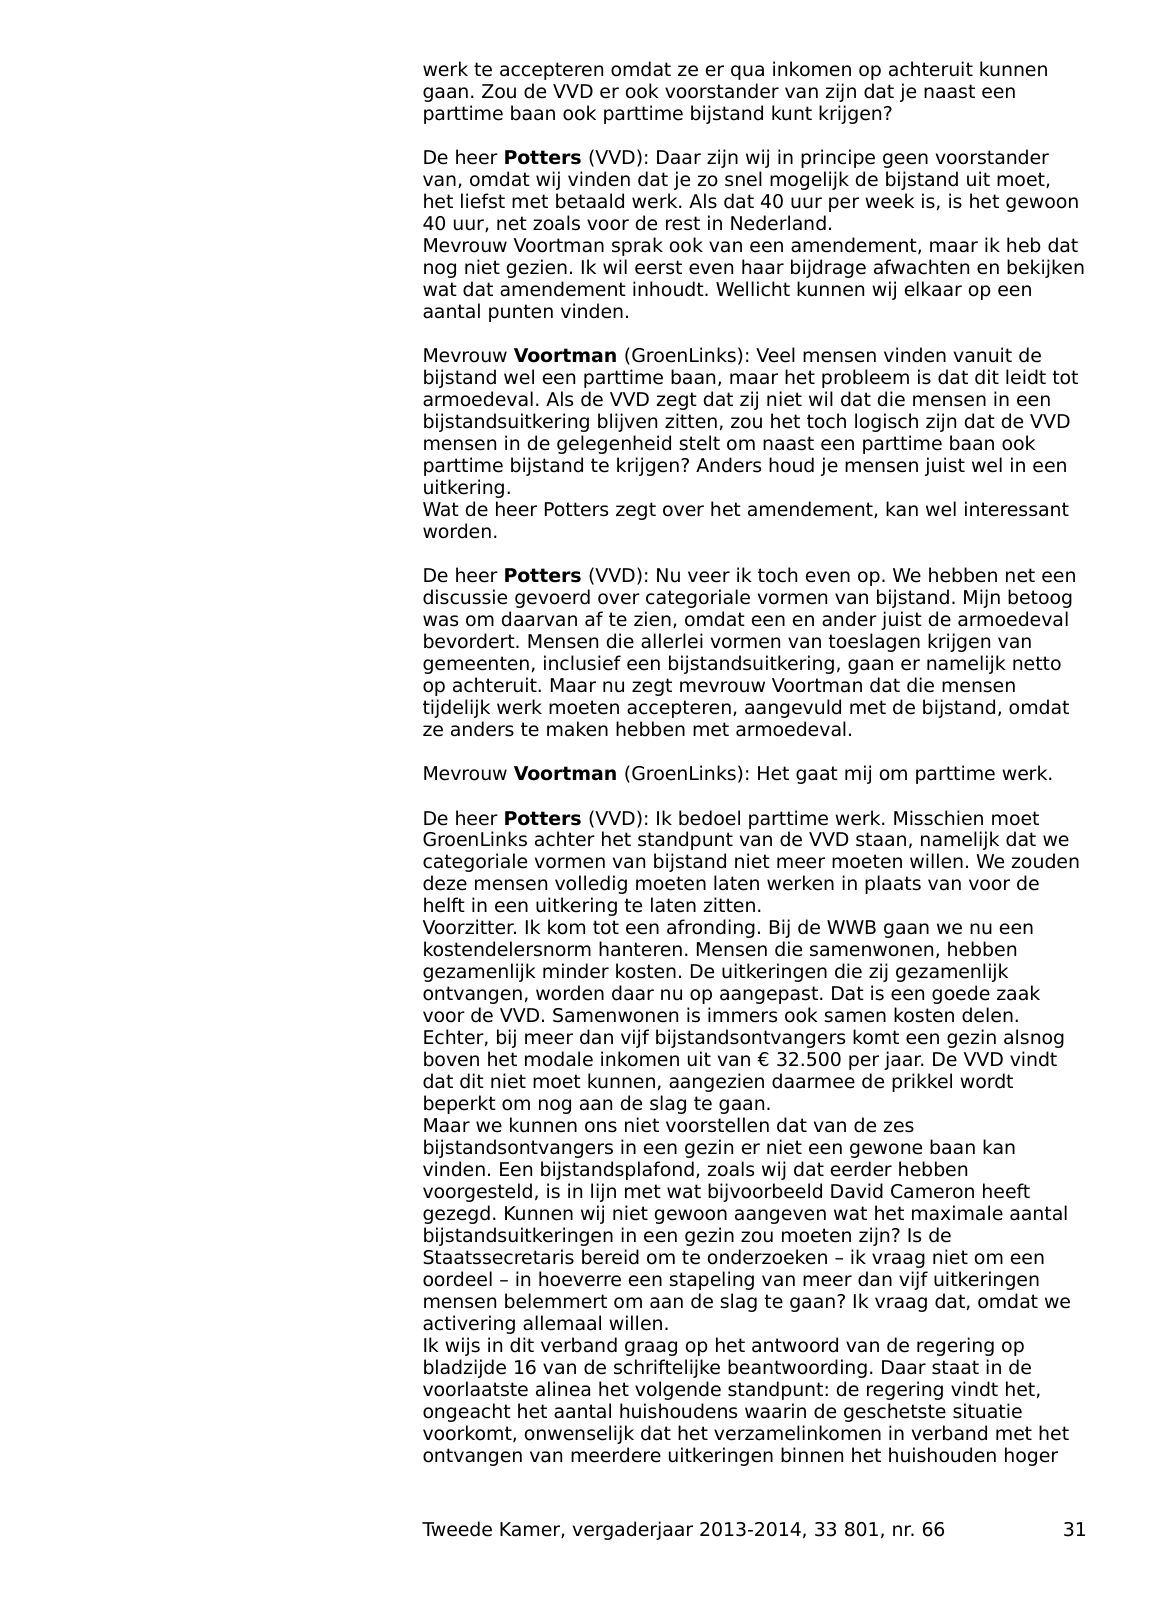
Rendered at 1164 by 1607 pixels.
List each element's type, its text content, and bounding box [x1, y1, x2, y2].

text Wat de heer Potters zegt over het amendement, kan wel interessant worden. [422, 499, 1087, 543]
text werk te accepteren omdat ze er qua inkomen op achteruit kunnen gaan. Zou de VVD er ook voorstander van zijn dat je naast een parttime baan ook parttime bijstand kunt krijgen? [422, 59, 1087, 125]
text Mevrouw Voortman (GroenLinks): Veel mensen vinden vanuit de bijstand wel een parttime baan, maar het probleem is dat dit leidt tot armoedeval. Als de VVD zegt dat zij niet wil dat die mensen in een bijstandsuitkering blijven zitten, zou het toch logisch zijn dat de VVD mensen in de gelegenheid stelt om naast een parttime baan ook parttime bijstand te krijgen? Anders houd je mensen juist wel in een uitkering. [422, 345, 1087, 499]
text De heer Potters (VVD): Ik bedoel parttime werk. Misschien moet GroenLinks achter het standpunt van de VVD staan, namelijk dat we categoriale vormen van bijstand niet meer moeten willen. We zouden deze mensen volledig moeten laten werken in plaats van voor de helft in een uitkering te laten zitten. [422, 807, 1087, 917]
text Voorzitter. Ik kom tot een afronding. Bij de WWB gaan we nu een kostendelersnorm hanteren. Mensen die samenwonen, hebben gezamenlijk minder kosten. De uitkeringen die zij gezamenlijk ontvangen, worden daar nu op aangepast. Dat is een goede zaak voor de VVD. Samenwonen is immers ook samen kosten delen. Echter, bij meer dan vijf bijstandsontvangers komt een gezin alsnog boven het modale inkomen uit van € 32.500 per jaar. De VVD vindt dat dit niet moet kunnen, aangezien daarmee de prikkel wordt beperkt om nog aan de slag te gaan. [422, 917, 1087, 1115]
text Ik wijs in dit verband graag op het antwoord van de regering op bladzijde 16 van de schriftelijke beantwoording. Daar staat in de voorlaatste alinea het volgende standpunt: de regering vindt het, ongeacht het aantal huishoudens waarin de geschetste situatie voorkomt, onwenselijk dat het verzamelinkomen in verband met het ontvangen van meerdere uitkeringen binnen het huishouden hoger [422, 1335, 1087, 1467]
text Maar we kunnen ons niet voorstellen dat van de zes bijstandsontvangers in een gezin er niet een gewone baan kan vinden. Een bijstandsplafond, zoals wij dat eerder hebben voorgesteld, is in lijn met wat bijvoorbeeld David Cameron heeft gezegd. Kunnen wij niet gewoon aangeven wat het maximale aantal bijstandsuitkeringen in een gezin zou moeten zijn? Is de Staatssecretaris bereid om te onderzoeken – ik vraag niet om een oordeel – in hoeverre een stapeling van meer dan vijf uitkeringen mensen belemmert om aan de slag te gaan? Ik vraag dat, omdat we activering allemaal willen. [422, 1115, 1087, 1335]
text Mevrouw Voortman (GroenLinks): Het gaat mij om parttime werk. [422, 763, 1087, 785]
text De heer Potters (VVD): Nu veer ik toch even op. We hebben net een discussie gevoerd over categoriale vormen van bijstand. Mijn betoog was om daarvan af te zien, omdat een en ander juist de armoedeval bevordert. Mensen die allerlei vormen van toeslagen krijgen van gemeenten, inclusief een bijstandsuitkering, gaan er namelijk netto op achteruit. Maar nu zegt mevrouw Voortman dat die mensen tijdelijk werk moeten accepteren, aangevuld met de bijstand, omdat ze anders te maken hebben met armoedeval. [422, 565, 1087, 741]
text De heer Potters (VVD): Daar zijn wij in principe geen voorstander van, omdat wij vinden dat je zo snel mogelijk de bijstand uit moet, het liefst met betaald werk. Als dat 40 uur per week is, is het gewoon 40 uur, net zoals voor de rest in Nederland. [422, 147, 1087, 235]
text Mevrouw Voortman sprak ook van een amendement, maar ik heb dat nog niet gezien. Ik wil eerst even haar bijdrage afwachten en bekijken wat dat amendement inhoudt. Wellicht kunnen wij elkaar op een aantal punten vinden. [422, 235, 1087, 323]
